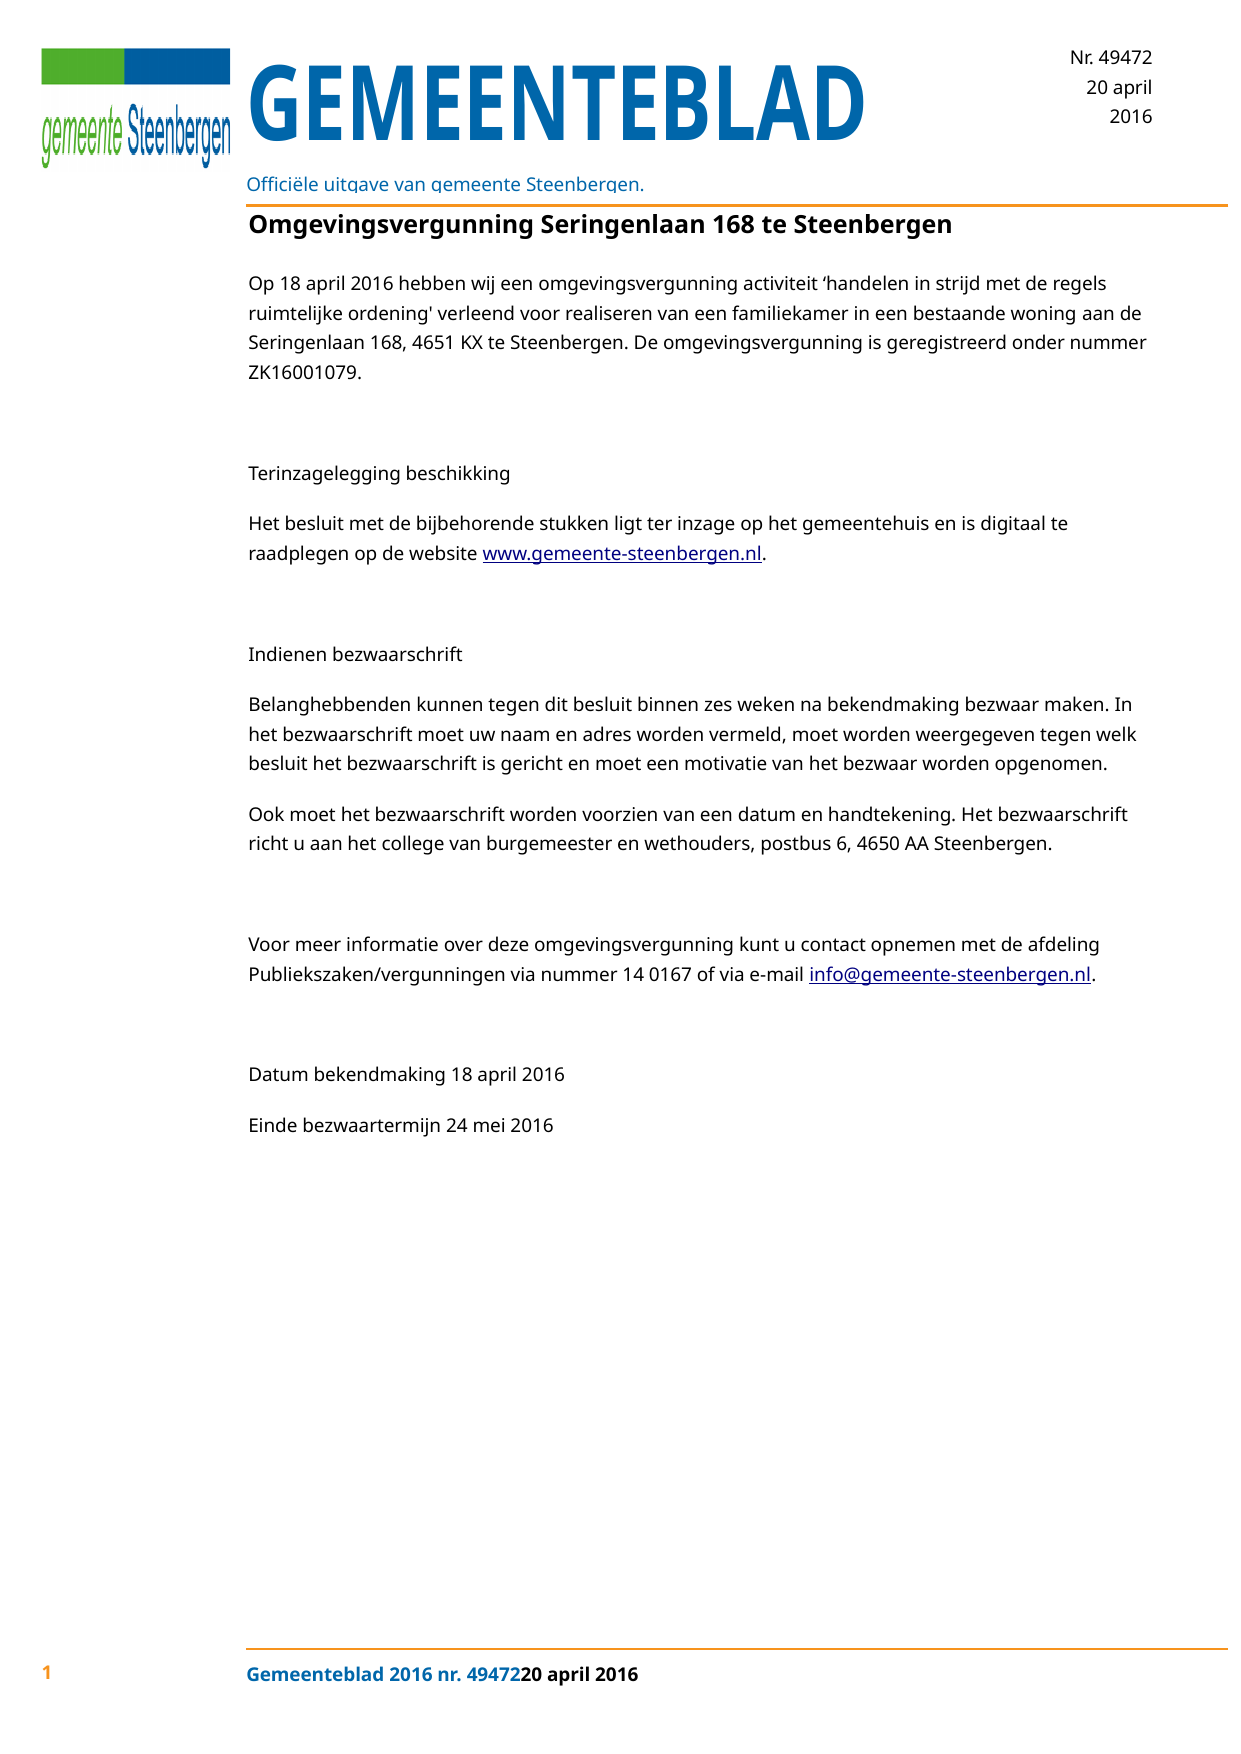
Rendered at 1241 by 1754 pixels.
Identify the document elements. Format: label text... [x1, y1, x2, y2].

text Omgevingsvergunning Seringenlaan 168 te Steenbergen [248, 207, 1152, 241]
text Op 18 april 2016 hebben wij een omgevingsvergunning activiteit ‘handelen in strijd met de regels ruimtelijke ordening' verleend voor realiseren van een familiekamer in een bestaande woning aan de Seringenlaan 168, 4651 KX te Steenbergen. De omgevingsvergunning is geregistreerd onder nummer ZK16001079. [248, 270, 1152, 385]
text Terinzagelegging beschikking [248, 460, 1152, 486]
text Belanghebbenden kunnen tegen dit besluit binnen zes weken na bekendmaking bezwaar maken. In het bezwaarschrift moet uw naam en adres worden vermeld, moet worden weergegeven tegen welk besluit het bezwaarschrift is gericht en moet een motivatie van het bezwaar worden opgenomen. [248, 691, 1152, 776]
picture [41, 47, 231, 172]
text Datum bekendmaking 18 april 2016 [248, 1062, 1152, 1087]
text Het besluit met de bijbehorende stukken ligt ter inzage op het gemeentehuis en is digitaal te raadplegen op de website www.gemeente-steenbergen.nl. [248, 510, 1152, 566]
text Einde bezwaartermijn 24 mei 2016 [248, 1112, 1152, 1138]
text Ook moet het bezwaarschrift worden voorzien van een datum en handtekening. Het bezwaarschrift richt u aan het college van burgemeester en wethouders, postbus 6, 4650 AA Steenbergen. [248, 801, 1152, 856]
text Indienen bezwaarschrift [248, 641, 1152, 666]
text Voor meer informatie over deze omgevingsvergunning kunt u contact opnemen met de afdeling Publiekszaken/vergunningen via nummer 14 0167 of via e-mail info@gemeente-steenbergen.nl. [248, 931, 1152, 986]
